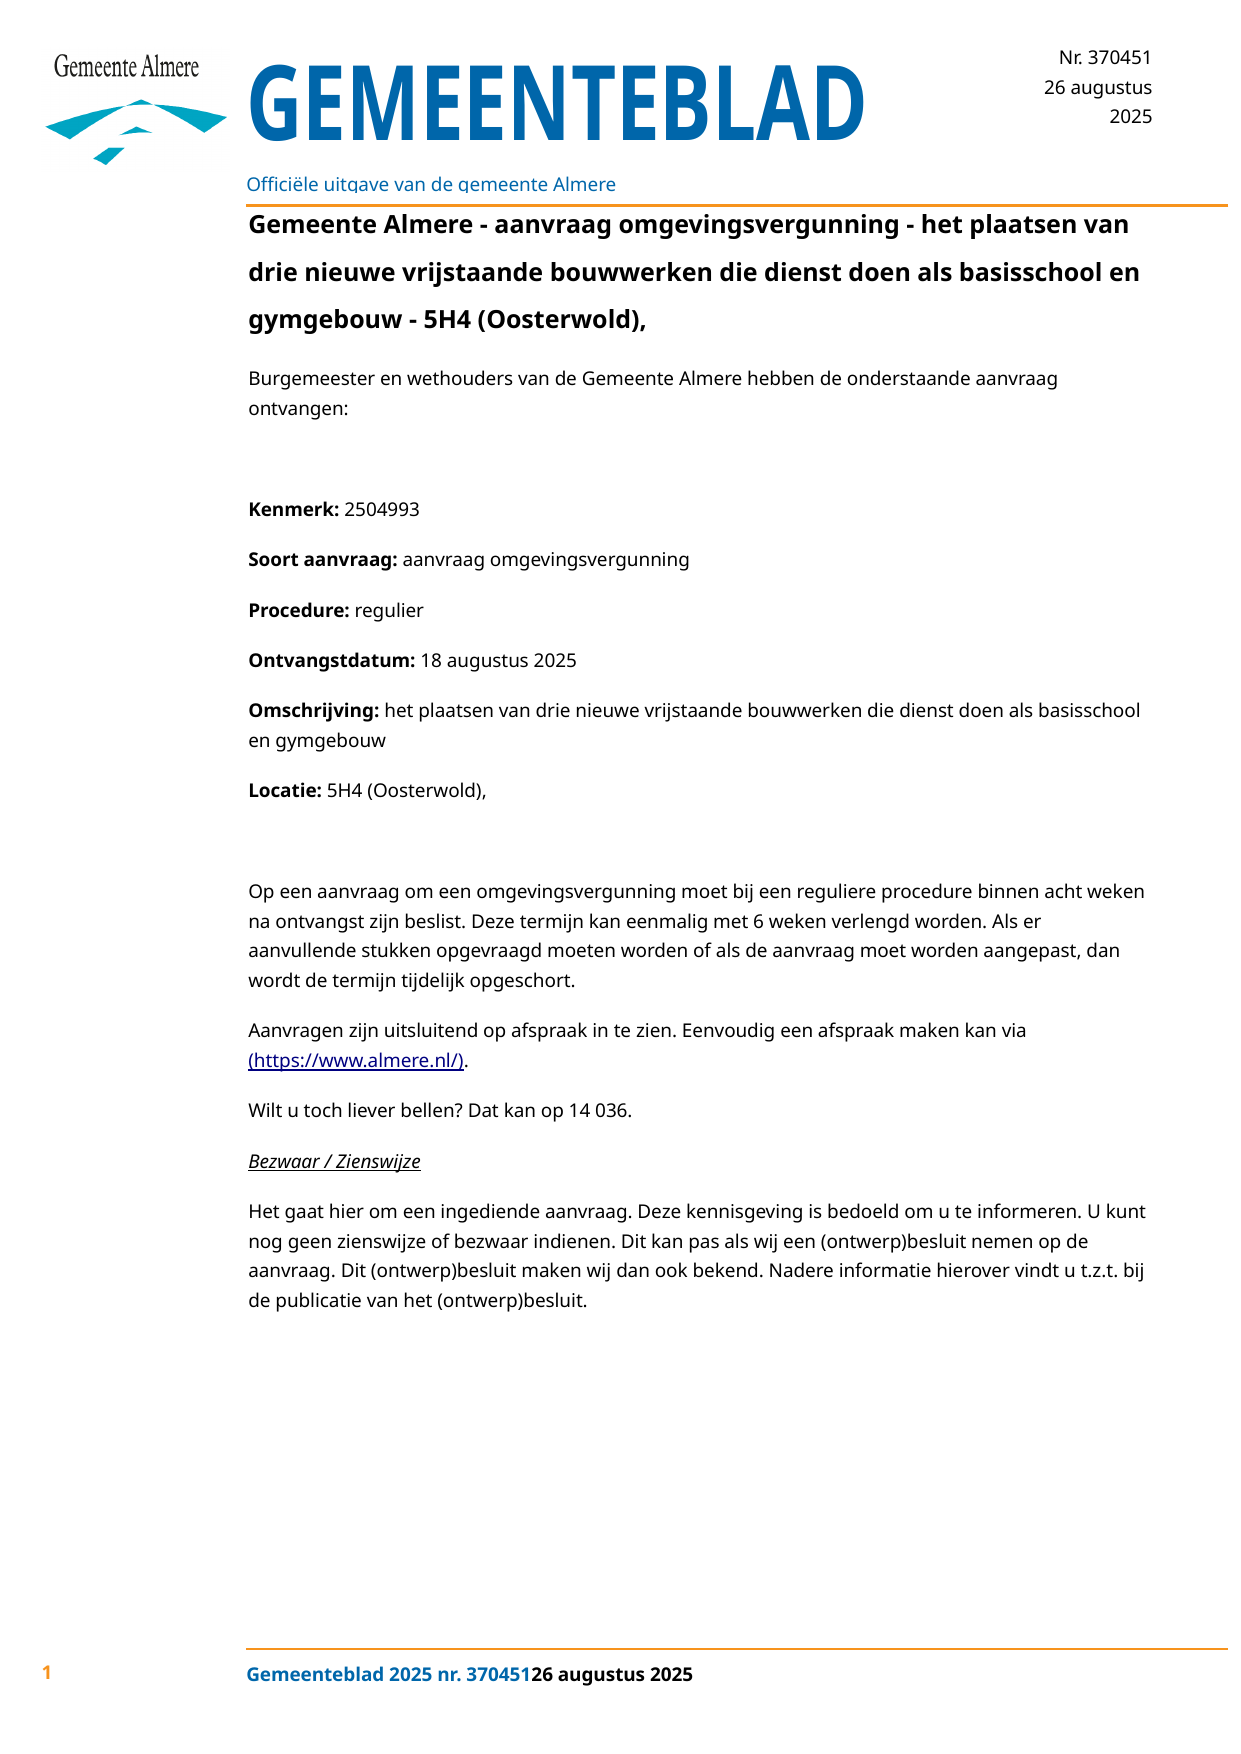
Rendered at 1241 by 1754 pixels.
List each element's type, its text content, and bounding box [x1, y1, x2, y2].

text Het gaat hier om een ingediende aanvraag. Deze kennisgeving is bedoeld om u te informeren. U kunt nog geen zienswijze of bezwaar indienen. Dit kan pas als wij een (ontwerp)besluit nemen op de aanvraag. Dit (ontwerp)besluit maken wij dan ook bekend. Nadere informatie hierover vindt u t.z.t. bij de publicatie van het (ontwerp)besluit. [248, 1198, 1152, 1313]
text Locatie: 5H4 (Oosterwold), [248, 778, 1152, 803]
text Wilt u toch liever bellen? Dat kan op 14 036. [248, 1098, 1152, 1123]
picture [41, 47, 231, 172]
text Soort aanvraag: aanvraag omgevingsvergunning [248, 546, 1152, 572]
text Kenmerk: 2504993 [248, 496, 1152, 522]
text Bezwaar / Zienswijze [248, 1148, 1152, 1174]
text Burgemeester en wethouders van de Gemeente Almere hebben de onderstaande aanvraag ontvangen: [248, 366, 1152, 421]
text Procedure: regulier [248, 597, 1152, 622]
text Ontvangstdatum: 18 augustus 2025 [248, 647, 1152, 673]
text Omschrijving: het plaatsen van drie nieuwe vrijstaande bouwwerken die dienst doen als basisschool en gymgebouw [248, 698, 1152, 753]
text Aanvragen zijn uitsluitend op afspraak in te zien. Eenvoudig een afspraak maken kan via (https://www.almere.nl/). [248, 1018, 1152, 1073]
text Op een aanvraag om een omgevingsvergunning moet bij een reguliere procedure binnen acht weken na ontvangst zijn beslist. Deze termijn kan eenmalig met 6 weken verlengd worden. Als er aanvullende stukken opgevraagd moeten worden of als de aanvraag moet worden aangepast, dan wordt de termijn tijdelijk opgeschort. [248, 878, 1152, 993]
text Gemeente Almere - aanvraag omgevingsvergunning - het plaatsen van drie nieuwe vrijstaande bouwwerken die dienst doen als basisschool en gymgebouw - 5H4 (Oosterwold), [248, 207, 1152, 336]
